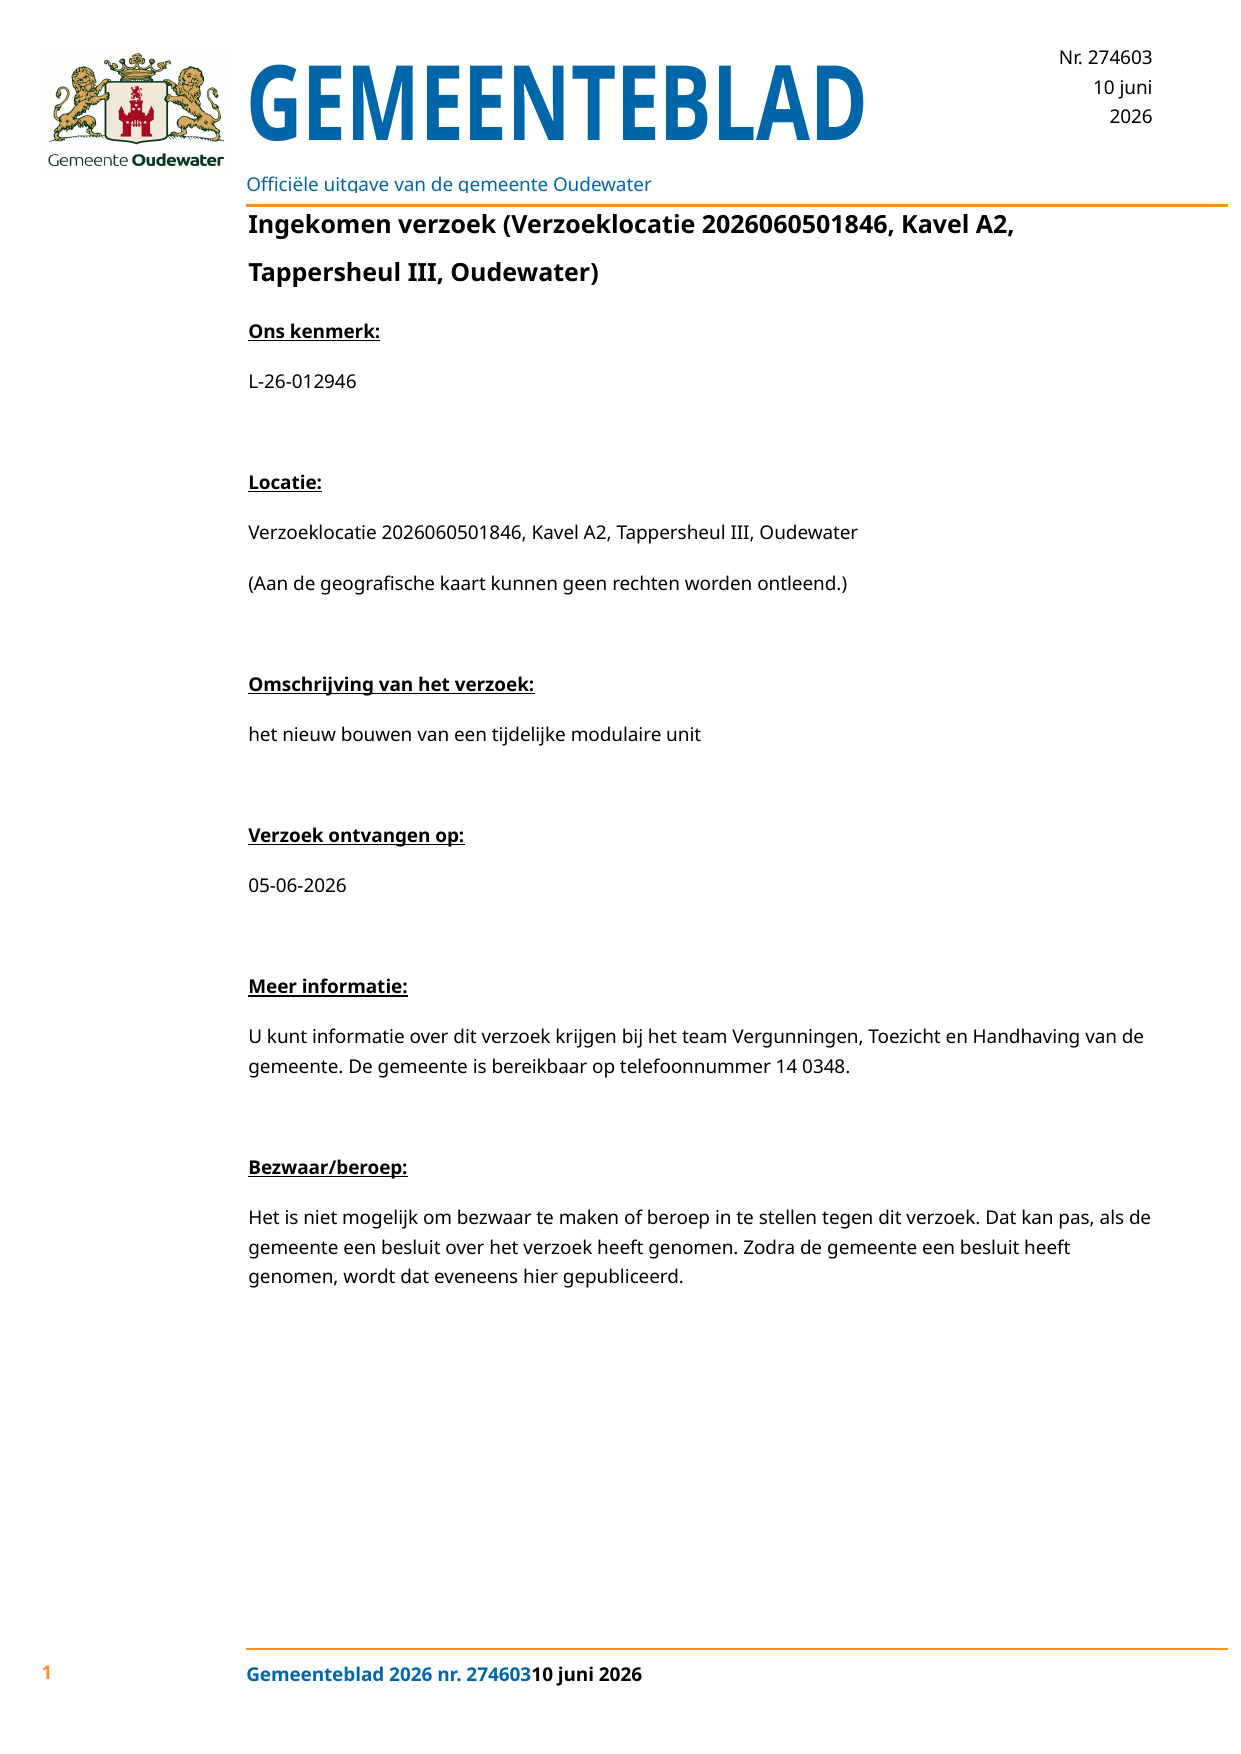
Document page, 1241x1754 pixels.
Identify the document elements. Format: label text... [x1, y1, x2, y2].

text Verzoeklocatie 2026060501846, Kavel A2, Tappersheul III, Oudewater [248, 519, 1152, 545]
text 05-06-2026 [248, 872, 1152, 898]
text U kunt informatie over dit verzoek krijgen bij het team Vergunningen, Toezicht en Handhaving van de gemeente. De gemeente is bereikbaar op telefoonnummer 14 0348. [248, 1024, 1152, 1079]
text Verzoek ontvangen op: [248, 822, 1152, 848]
text Bezwaar/beroep: [248, 1154, 1152, 1180]
text Omschrijving van het verzoek: [248, 671, 1152, 697]
text het nieuw bouwen van een tijdelijke modulaire unit [248, 721, 1152, 747]
text (Aan de geografische kaart kunnen geen rechten worden ontleend.) [248, 570, 1152, 596]
text Het is niet mogelijk om bezwaar te maken of beroep in te stellen tegen dit verzoek. Dat kan pas, als de gemeente een besluit over het verzoek heeft genomen. Zodra de gemeente een besluit heeft genomen, wordt dat eveneens hier gepubliceerd. [248, 1204, 1152, 1289]
text Ingekomen verzoek (Verzoeklocatie 2026060501846, Kavel A2, Tappersheul III, Oudewater) [248, 207, 1152, 288]
text Locatie: [248, 469, 1152, 495]
text Ons kenmerk: [248, 318, 1152, 344]
text Meer informatie: [248, 973, 1152, 999]
text L-26-012946 [248, 368, 1152, 394]
picture [41, 47, 231, 172]
